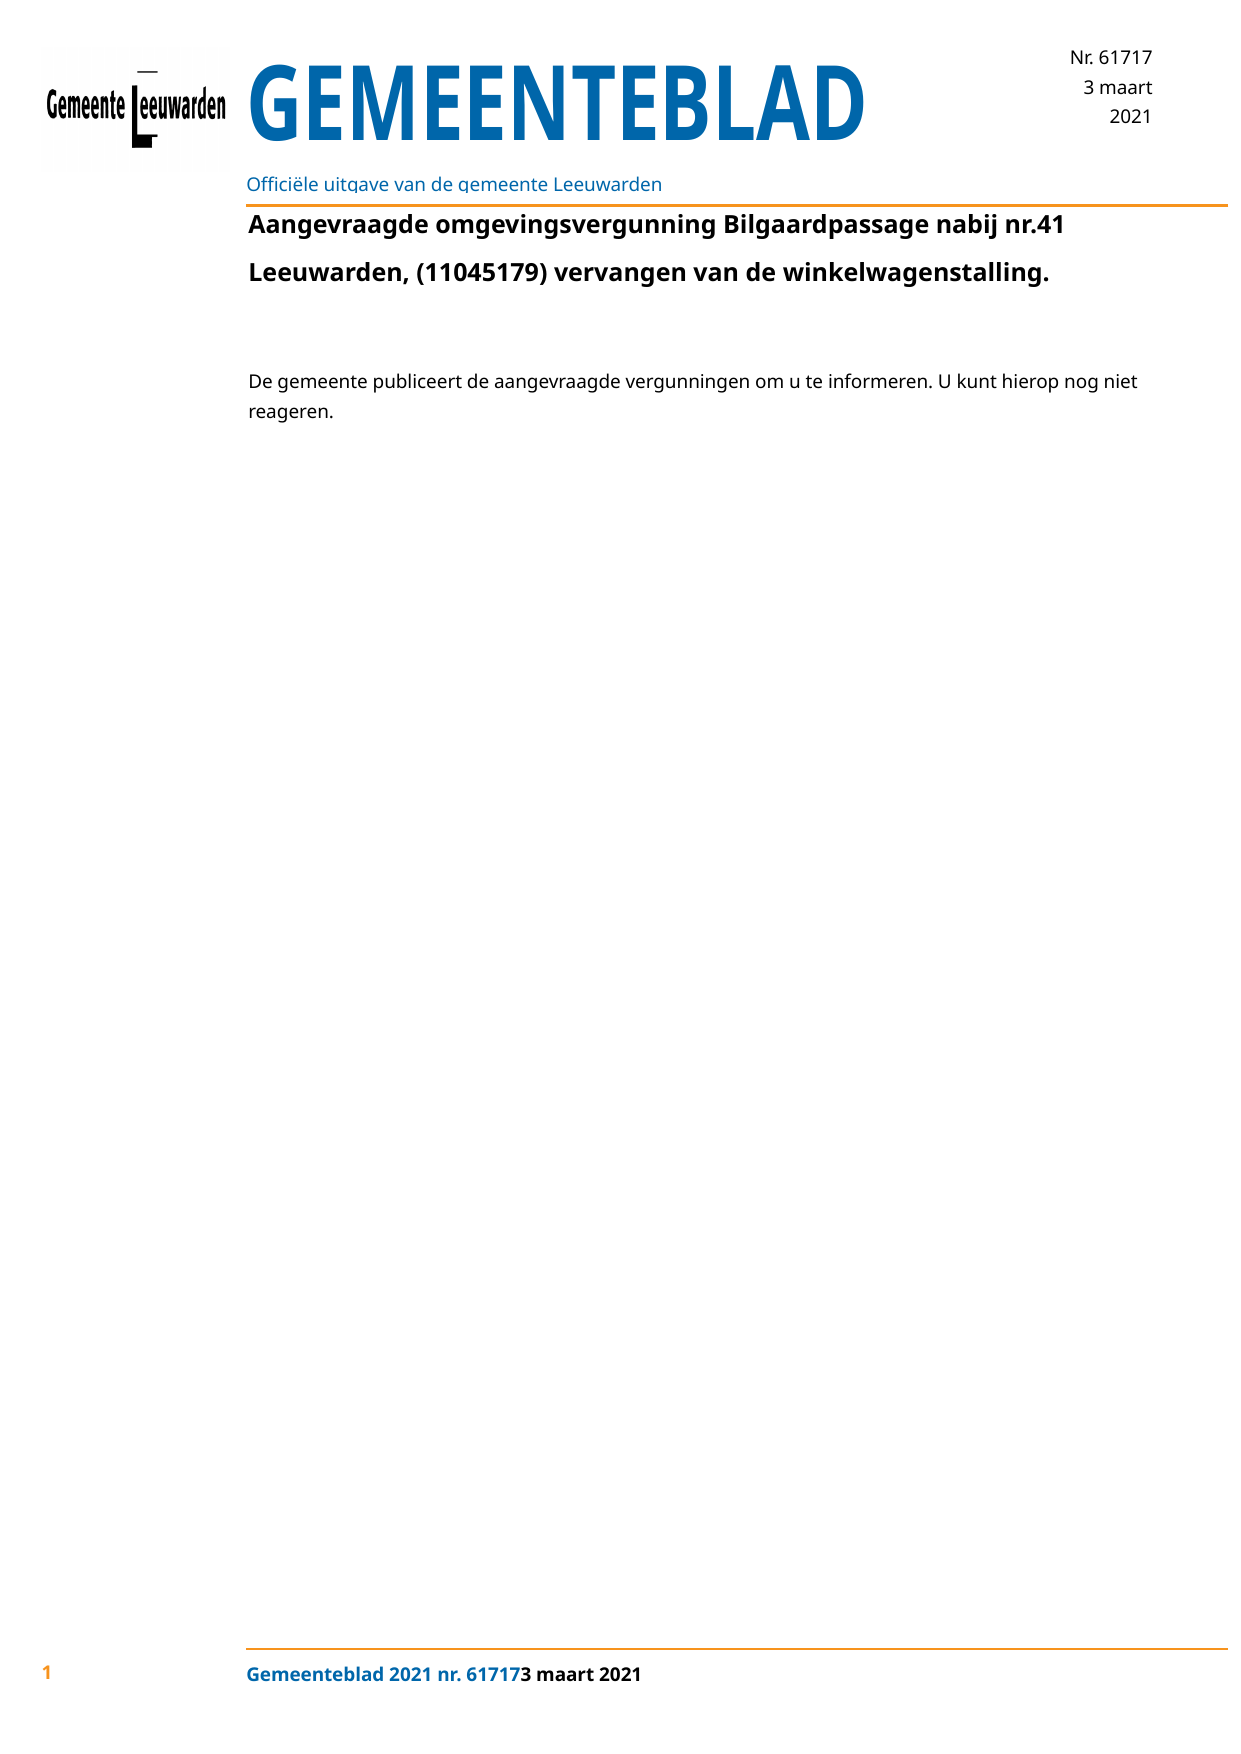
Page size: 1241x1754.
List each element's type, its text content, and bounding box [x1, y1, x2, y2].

text De gemeente publiceert de aangevraagde vergunningen om u te informeren. U kunt hierop nog niet reageren. [248, 368, 1152, 424]
text Aangevraagde omgevingsvergunning Bilgaardpassage nabij nr.41 Leeuwarden, (11045179) vervangen van de winkelwagenstalling. [248, 207, 1152, 288]
picture [41, 47, 231, 172]
